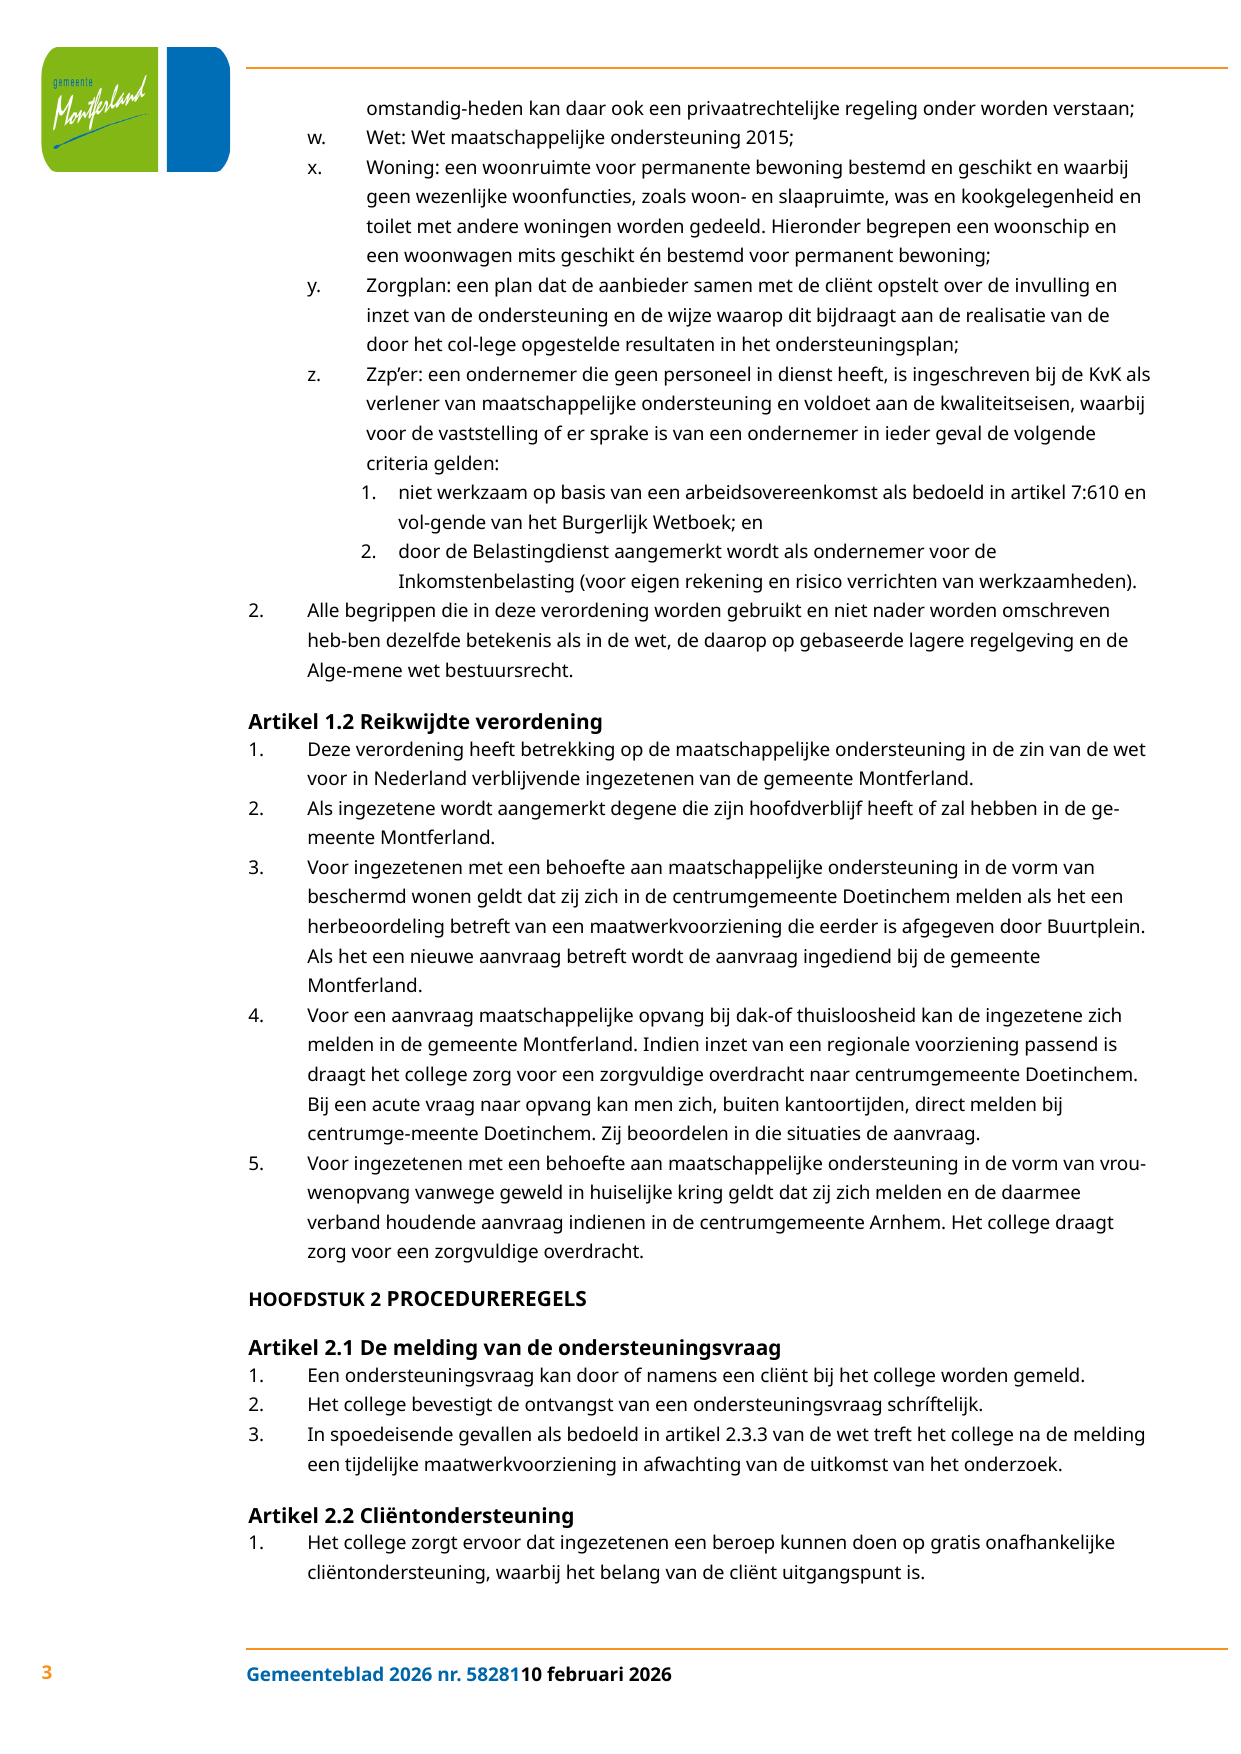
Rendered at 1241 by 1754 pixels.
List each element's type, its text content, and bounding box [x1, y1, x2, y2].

list omstandig-heden kan daar ook een privaatrechtelijke regeling onder worden verstaan; [307, 95, 1152, 121]
list niet werkzaam op basis van een arbeidsovereenkomst als bedoeld in artikel 7:610 en vol-gende van het Burgerlijk Wetboek; en [361, 479, 1152, 535]
text HOOFDSTUK 2 PROCEDUREREGELS [248, 1284, 1152, 1313]
picture [41, 47, 231, 172]
list Voor een aanvraag maatschappelijke opvang bij dak-of thuisloosheid kan de ingezetene zich melden in de gemeente Montferland. Indien inzet van een regionale voorziening passend is draagt het college zorg voor een zorgvuldige overdracht naar centrumgemeente Doetinchem. Bij een acute vraag naar opvang kan men zich, buiten kantoortijden, direct melden bij centrumge-meente Doetinchem. Zij beoordelen in die situaties de aanvraag. [248, 1002, 1152, 1146]
text Artikel 2.1 De melding van de ondersteuningsvraag [248, 1333, 1152, 1362]
list Een ondersteuningsvraag kan door of namens een cliënt bij het college worden gemeld. [248, 1362, 1152, 1388]
list Zorgplan: een plan dat de aanbieder samen met de cliënt opstelt over de invulling en inzet van de ondersteuning en de wijze waarop dit bijdraagt aan de realisatie van de door het col-lege opgestelde resultaten in het ondersteuningsplan; [307, 272, 1152, 357]
text Artikel 2.2 Cliëntondersteuning [248, 1501, 1152, 1529]
list Het college bevestigt de ontvangst van een ondersteuningsvraag schríftelijk. [248, 1392, 1152, 1417]
list In spoedeisende gevallen als bedoeld in artikel 2.3.3 van de wet treft het college na de melding een tijdelijke maatwerkvoorziening in afwachting van de uitkomst van het onderzoek. [248, 1421, 1152, 1476]
text Artikel 1.2 Reikwijdte verordening [248, 707, 1152, 736]
list Voor ingezetenen met een behoefte aan maatschappelijke ondersteuning in de vorm van vrou-wenopvang vanwege geweld in huiselijke kring geldt dat zij zich melden en de daarmee verband houdende aanvraag indienen in de centrumgemeente Arnhem. Het college draagt zorg voor een zorgvuldige overdracht. [248, 1150, 1152, 1264]
list Woning: een woonruimte voor permanente bewoning bestemd en geschikt en waarbij geen wezenlijke woonfuncties, zoals woon- en slaapruimte, was en kookgelegenheid en toilet met andere woningen worden gedeeld. Hieronder begrepen een woonschip en een woonwagen mits geschikt én bestemd voor permanent bewoning; [307, 154, 1152, 268]
list Wet: Wet maatschappelijke ondersteuning 2015; [307, 124, 1152, 150]
list Voor ingezetenen met een behoefte aan maatschappelijke ondersteuning in de vorm van beschermd wonen geldt dat zij zich in de centrumgemeente Doetinchem melden als het een herbeoordeling betreft van een maatwerkvoorziening die eerder is afgegeven door Buurtplein. Als het een nieuwe aanvraag betreft wordt de aanvraag ingediend bij de gemeente Montferland. [248, 854, 1152, 998]
list Deze verordening heeft betrekking op de maatschappelijke ondersteuning in de zin van de wet voor in Nederland verblijvende ingezetenen van de gemeente Montferland. [248, 736, 1152, 791]
list Alle begrippen die in deze verordening worden gebruikt en niet nader worden omschreven heb-ben dezelfde betekenis als in de wet, de daarop op gebaseerde lagere regelgeving en de Alge-mene wet bestuursrecht. [248, 598, 1152, 683]
list door de Belastingdienst aangemerkt wordt als ondernemer voor de Inkomstenbelasting (voor eigen rekening en risico verrichten van werkzaamheden). [361, 538, 1152, 594]
list Als ingezetene wordt aangemerkt degene die zijn hoofdverblijf heeft of zal hebben in de ge-meente Montferland. [248, 795, 1152, 850]
list Zzp’er: een ondernemer die geen personeel in dienst heeft, is ingeschreven bij de KvK als verlener van maatschappelijke ondersteuning en voldoet aan de kwaliteitseisen, waarbij voor de vaststelling of er sprake is van een ondernemer in ieder geval de volgende criteria gelden: [307, 361, 1152, 476]
list Het college zorgt ervoor dat ingezetenen een beroep kunnen doen op gratis onafhankelijke cliëntondersteuning, waarbij het belang van de cliënt uitgangspunt is. [248, 1529, 1152, 1585]
